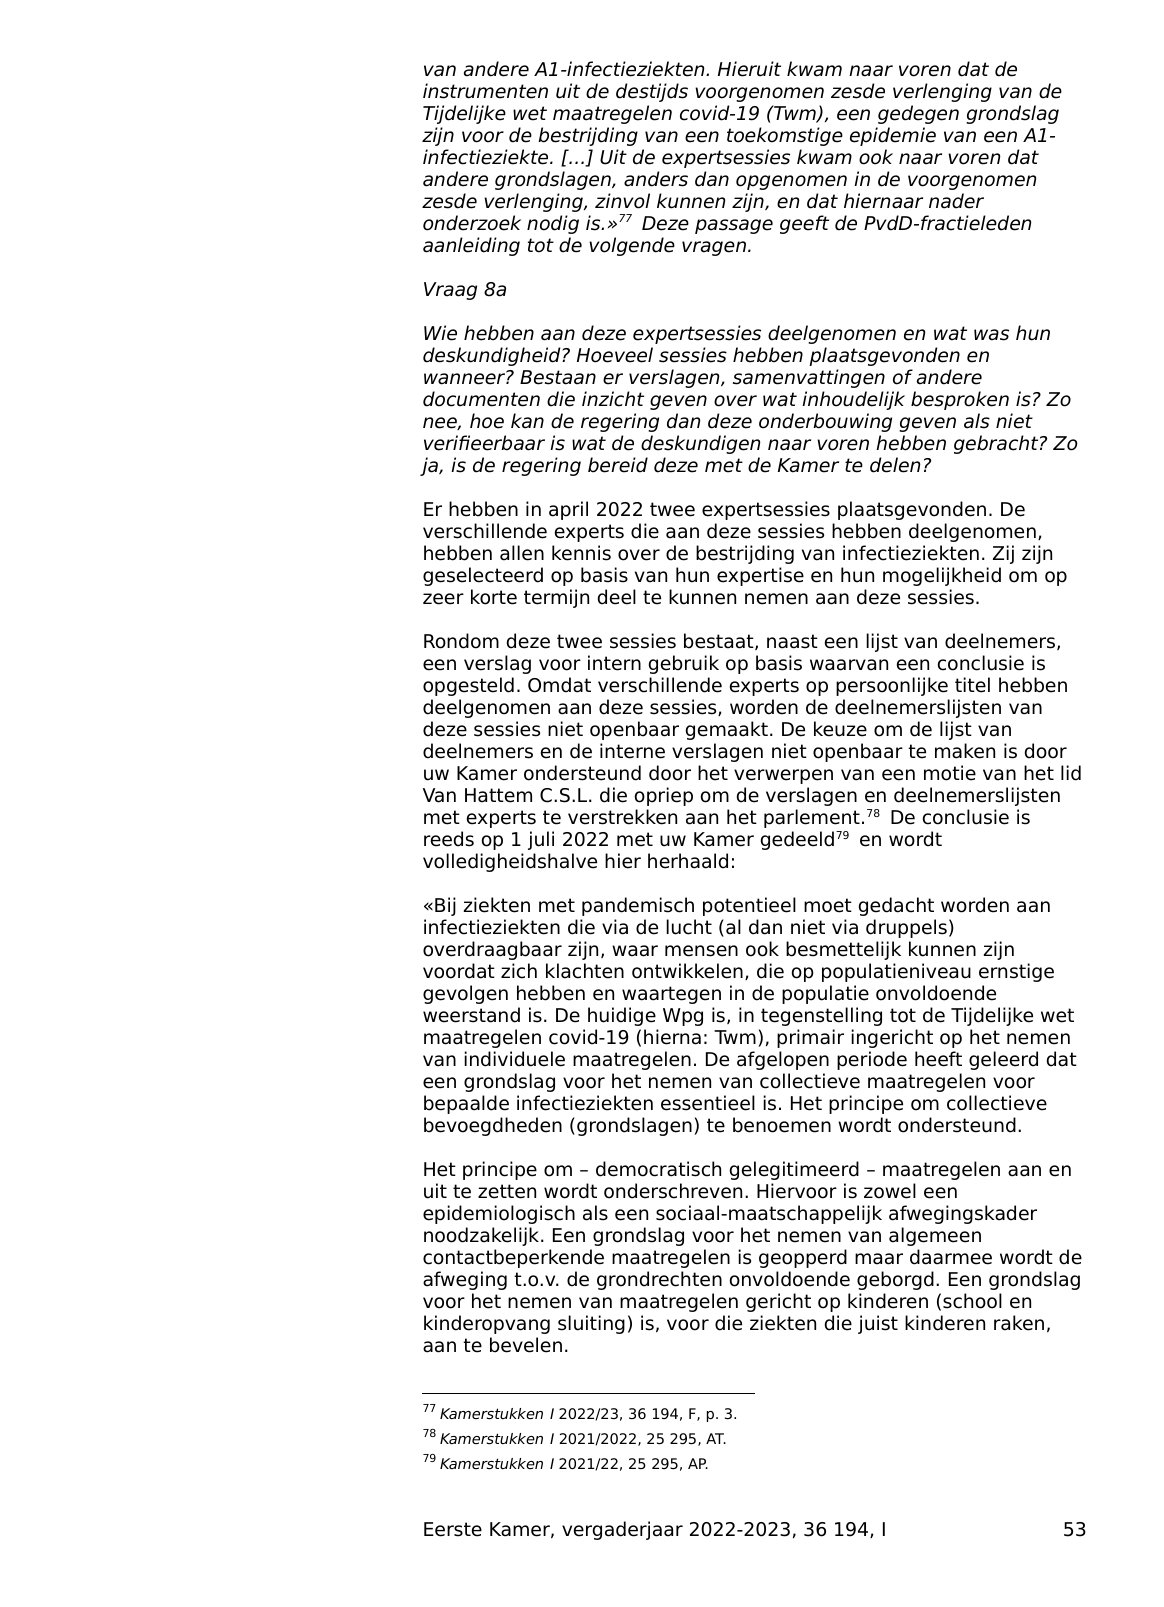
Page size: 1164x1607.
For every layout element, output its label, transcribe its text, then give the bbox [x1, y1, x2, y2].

text Kamerstukken I 2022/23, 36 194, F, p. 3. [422, 1402, 1087, 1424]
subtitle Vraag 8a [422, 279, 1087, 301]
text Rondom deze twee sessies bestaat, naast een lijst van deelnemers, een verslag voor intern gebruik op basis waarvan een conclusie is opgesteld. Omdat verschillende experts op persoonlijke titel hebben deelgenomen aan deze sessies, worden de deelnemerslijsten van deze sessies niet openbaar gemaakt. De keuze om de lijst van deelnemers en de interne verslagen niet openbaar te maken is door uw Kamer ondersteund door het verwerpen van een motie van het lid Van Hattem C.S.L. die opriep om de verslagen en deelnemerslijsten met experts te verstrekken aan het parlement. De conclusie is reeds op 1 juli 2022 met uw Kamer gedeeld en wordt volledigheidshalve hier herhaald: [422, 631, 1087, 873]
text Wie hebben aan deze expertsessies deelgenomen en wat was hun deskundigheid? Hoeveel sessies hebben plaatsgevonden en wanneer? Bestaan er verslagen, samenvattingen of andere documenten die inzicht geven over wat inhoudelijk besproken is? Zo nee, hoe kan de regering dan deze onderbouwing geven als niet verifieerbaar is wat de deskundigen naar voren hebben gebracht? Zo ja, is de regering bereid deze met de Kamer te delen? [422, 323, 1087, 477]
text Het principe om – democratisch gelegitimeerd – maatregelen aan en uit te zetten wordt onderschreven. Hiervoor is zowel een epidemiologisch als een sociaal-maatschappelijk afwegingskader noodzakelijk. Een grondslag voor het nemen van algemeen contactbeperkende maatregelen is geopperd maar daarmee wordt de afweging t.o.v. de grondrechten onvoldoende geborgd. Een grondslag voor het nemen van maatregelen gericht op kinderen (school en kinderopvang sluiting) is, voor die ziekten die juist kinderen raken, aan te bevelen. [422, 1159, 1087, 1357]
text Er hebben in april 2022 twee expertsessies plaatsgevonden. De verschillende experts die aan deze sessies hebben deelgenomen, hebben allen kennis over de bestrijding van infectieziekten. Zij zijn geselecteerd op basis van hun expertise en hun mogelijkheid om op zeer korte termijn deel te kunnen nemen aan deze sessies. [422, 499, 1087, 609]
text Kamerstukken I 2021/22, 25 295, AP. [422, 1452, 1087, 1474]
text van andere A1-infectieziekten. Hieruit kwam naar voren dat de instrumenten uit de destijds voorgenomen zesde verlenging van de Tijdelijke wet maatregelen covid-19 (Twm), een gedegen grondslag zijn voor de bestrijding van een toekomstige epidemie van een A1-infectieziekte. [...] Uit de expertsessies kwam ook naar voren dat andere grondslagen, anders dan opgenomen in de voorgenomen zesde verlenging, zinvol kunnen zijn, en dat hiernaar nader onderzoek nodig is.» Deze passage geeft de PvdD-fractieleden aanleiding tot de volgende vragen. [422, 59, 1087, 257]
text Kamerstukken I 2021/2022, 25 295, AT. [422, 1427, 1087, 1449]
text «Bij ziekten met pandemisch potentieel moet gedacht worden aan infectieziekten die via de lucht (al dan niet via druppels) overdraagbaar zijn, waar mensen ook besmettelijk kunnen zijn voordat zich klachten ontwikkelen, die op populatieniveau ernstige gevolgen hebben en waartegen in de populatie onvoldoende weerstand is. De huidige Wpg is, in tegenstelling tot de Tijdelijke wet maatregelen covid-19 (hierna: Twm), primair ingericht op het nemen van individuele maatregelen. De afgelopen periode heeft geleerd dat een grondslag voor het nemen van collectieve maatregelen voor bepaalde infectieziekten essentieel is. Het principe om collectieve bevoegdheden (grondslagen) te benoemen wordt ondersteund. [422, 895, 1087, 1137]
